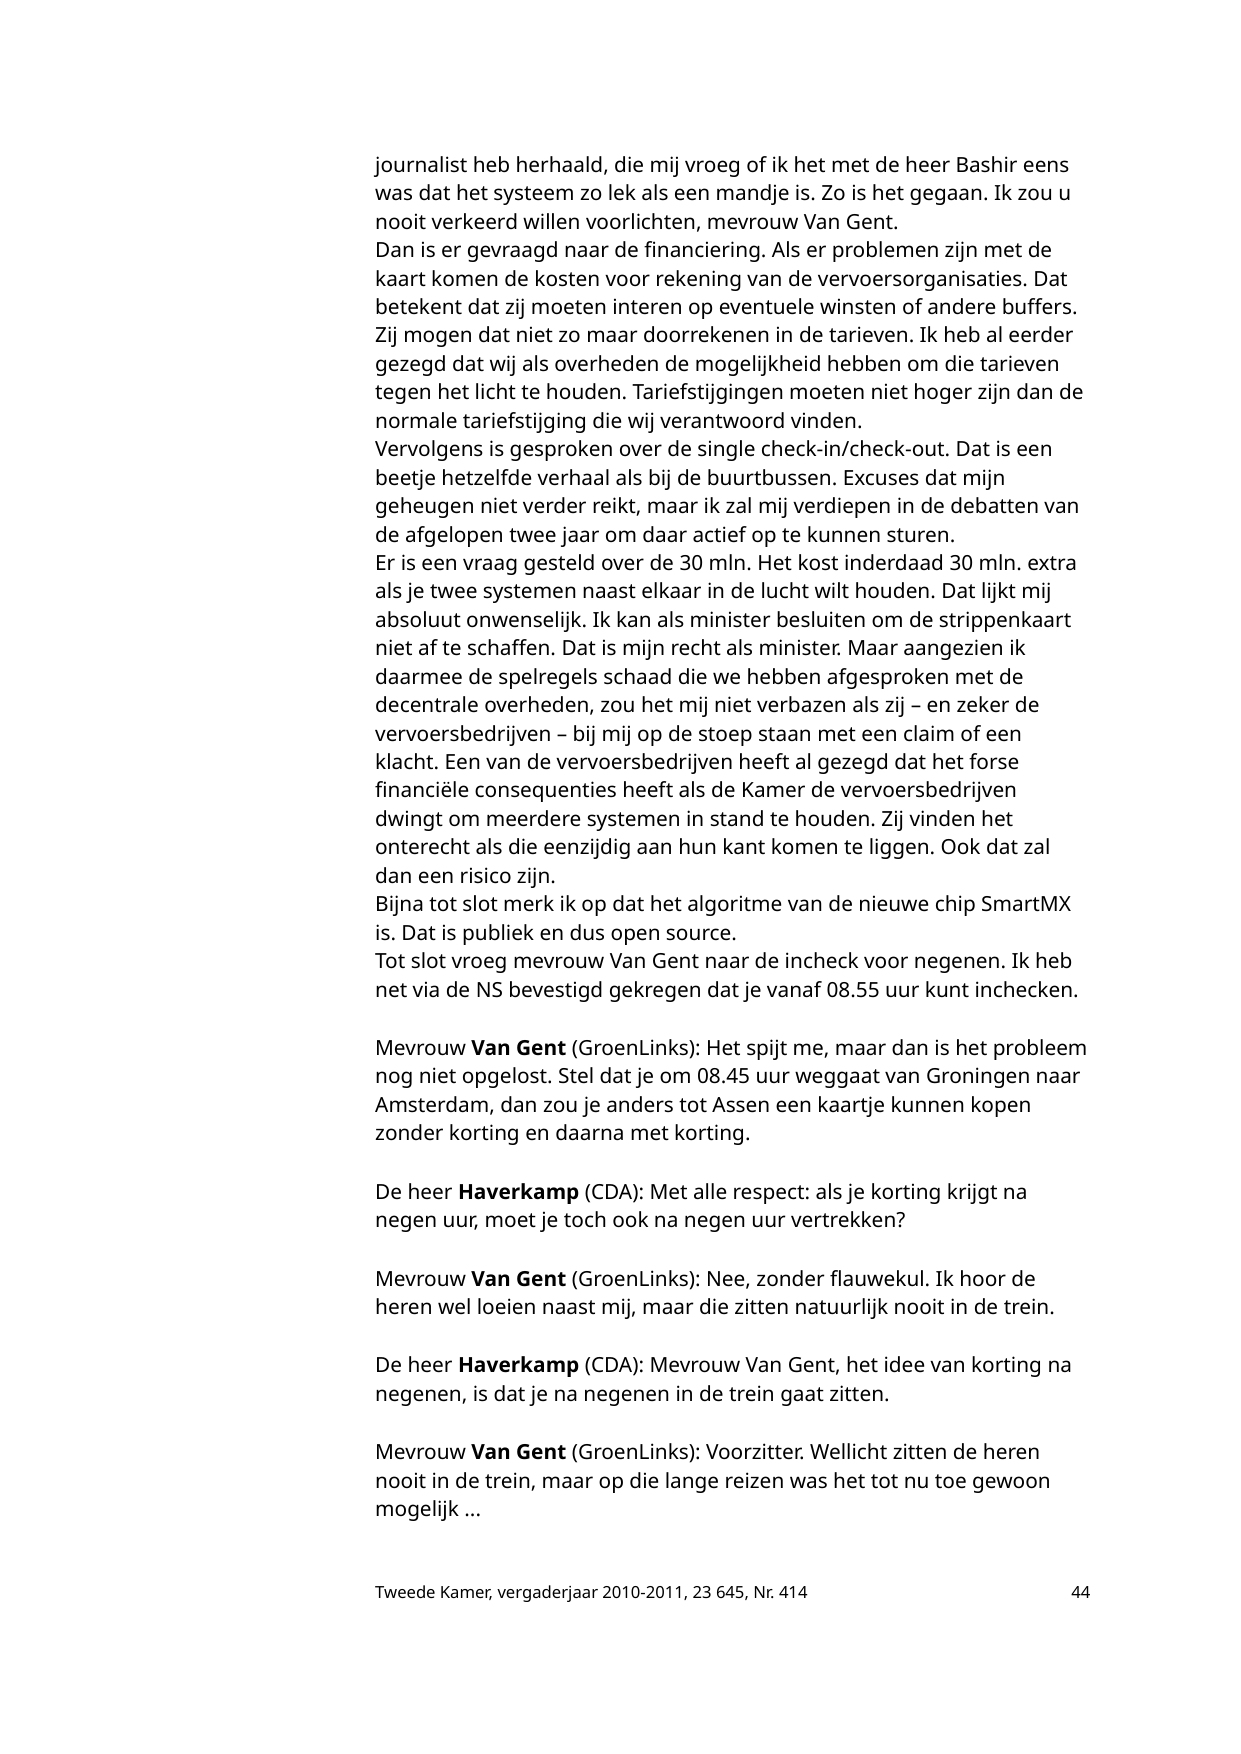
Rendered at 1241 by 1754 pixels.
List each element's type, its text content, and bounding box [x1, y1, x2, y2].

text Vervolgens is gesproken over de single check-in/check-out. Dat is een beetje hetzelfde verhaal als bij de buurtbussen. Excuses dat mijn geheugen niet verder reikt, maar ik zal mij verdiepen in de debatten van de afgelopen twee jaar om daar actief op te kunnen sturen. [375, 434, 1090, 548]
text Tot slot vroeg mevrouw Van Gent naar de incheck voor negenen. Ik heb net via de NS bevestigd gekregen dat je vanaf 08.55 uur kunt inchecken. [375, 946, 1090, 1003]
text De heer Haverkamp (CDA): Mevrouw Van Gent, het idee van korting na negenen, is dat je na negenen in de trein gaat zitten. [375, 1351, 1090, 1407]
text Bijna tot slot merk ik op dat het algoritme van de nieuwe chip SmartMX is. Dat is publiek en dus open source. [375, 889, 1090, 946]
text Dan is er gevraagd naar de financiering. Als er problemen zijn met de kaart komen de kosten voor rekening van de vervoersorganisaties. Dat betekent dat zij moeten interen op eventuele winsten of andere buffers. Zij mogen dat niet zo maar doorrekenen in de tarieven. Ik heb al eerder gezegd dat wij als overheden de mogelijkheid hebben om die tarieven tegen het licht te houden. Tariefstijgingen moeten niet hoger zijn dan de normale tariefstijging die wij verantwoord vinden. [375, 235, 1090, 434]
text De heer Haverkamp (CDA): Met alle respect: als je korting krijgt na negen uur, moet je toch ook na negen uur vertrekken? [375, 1177, 1090, 1234]
text Er is een vraag gesteld over de 30 mln. Het kost inderdaad 30 mln. extra als je twee systemen naast elkaar in de lucht wilt houden. Dat lijkt mij absoluut onwenselijk. Ik kan als minister besluiten om de strippenkaart niet af te schaffen. Dat is mijn recht als minister. Maar aangezien ik daarmee de spelregels schaad die we hebben afgesproken met de decentrale overheden, zou het mij niet verbazen als zij – en zeker de vervoersbedrijven – bij mij op de stoep staan met een claim of een klacht. Een van de vervoersbedrijven heeft al gezegd dat het forse financiële consequenties heeft als de Kamer de vervoersbedrijven dwingt om meerdere systemen in stand te houden. Zij vinden het onterecht als die eenzijdig aan hun kant komen te liggen. Ook dat zal dan een risico zijn. [375, 548, 1090, 889]
text Mevrouw Van Gent (GroenLinks): Nee, zonder flauwekul. Ik hoor de heren wel loeien naast mij, maar die zitten natuurlijk nooit in de trein. [375, 1264, 1090, 1321]
text Mevrouw Van Gent (GroenLinks): Het spijt me, maar dan is het probleem nog niet opgelost. Stel dat je om 08.45 uur weggaat van Groningen naar Amsterdam, dan zou je anders tot Assen een kaartje kunnen kopen zonder korting en daarna met korting. [375, 1033, 1090, 1147]
text Mevrouw Van Gent (GroenLinks): Voorzitter. Wellicht zitten de heren nooit in de trein, maar op die lange reizen was het tot nu toe gewoon mogelijk ... [375, 1437, 1090, 1523]
text journalist heb herhaald, die mij vroeg of ik het met de heer Bashir eens was dat het systeem zo lek als een mandje is. Zo is het gegaan. Ik zou u nooit verkeerd willen voorlichten, mevrouw Van Gent. [375, 150, 1090, 235]
